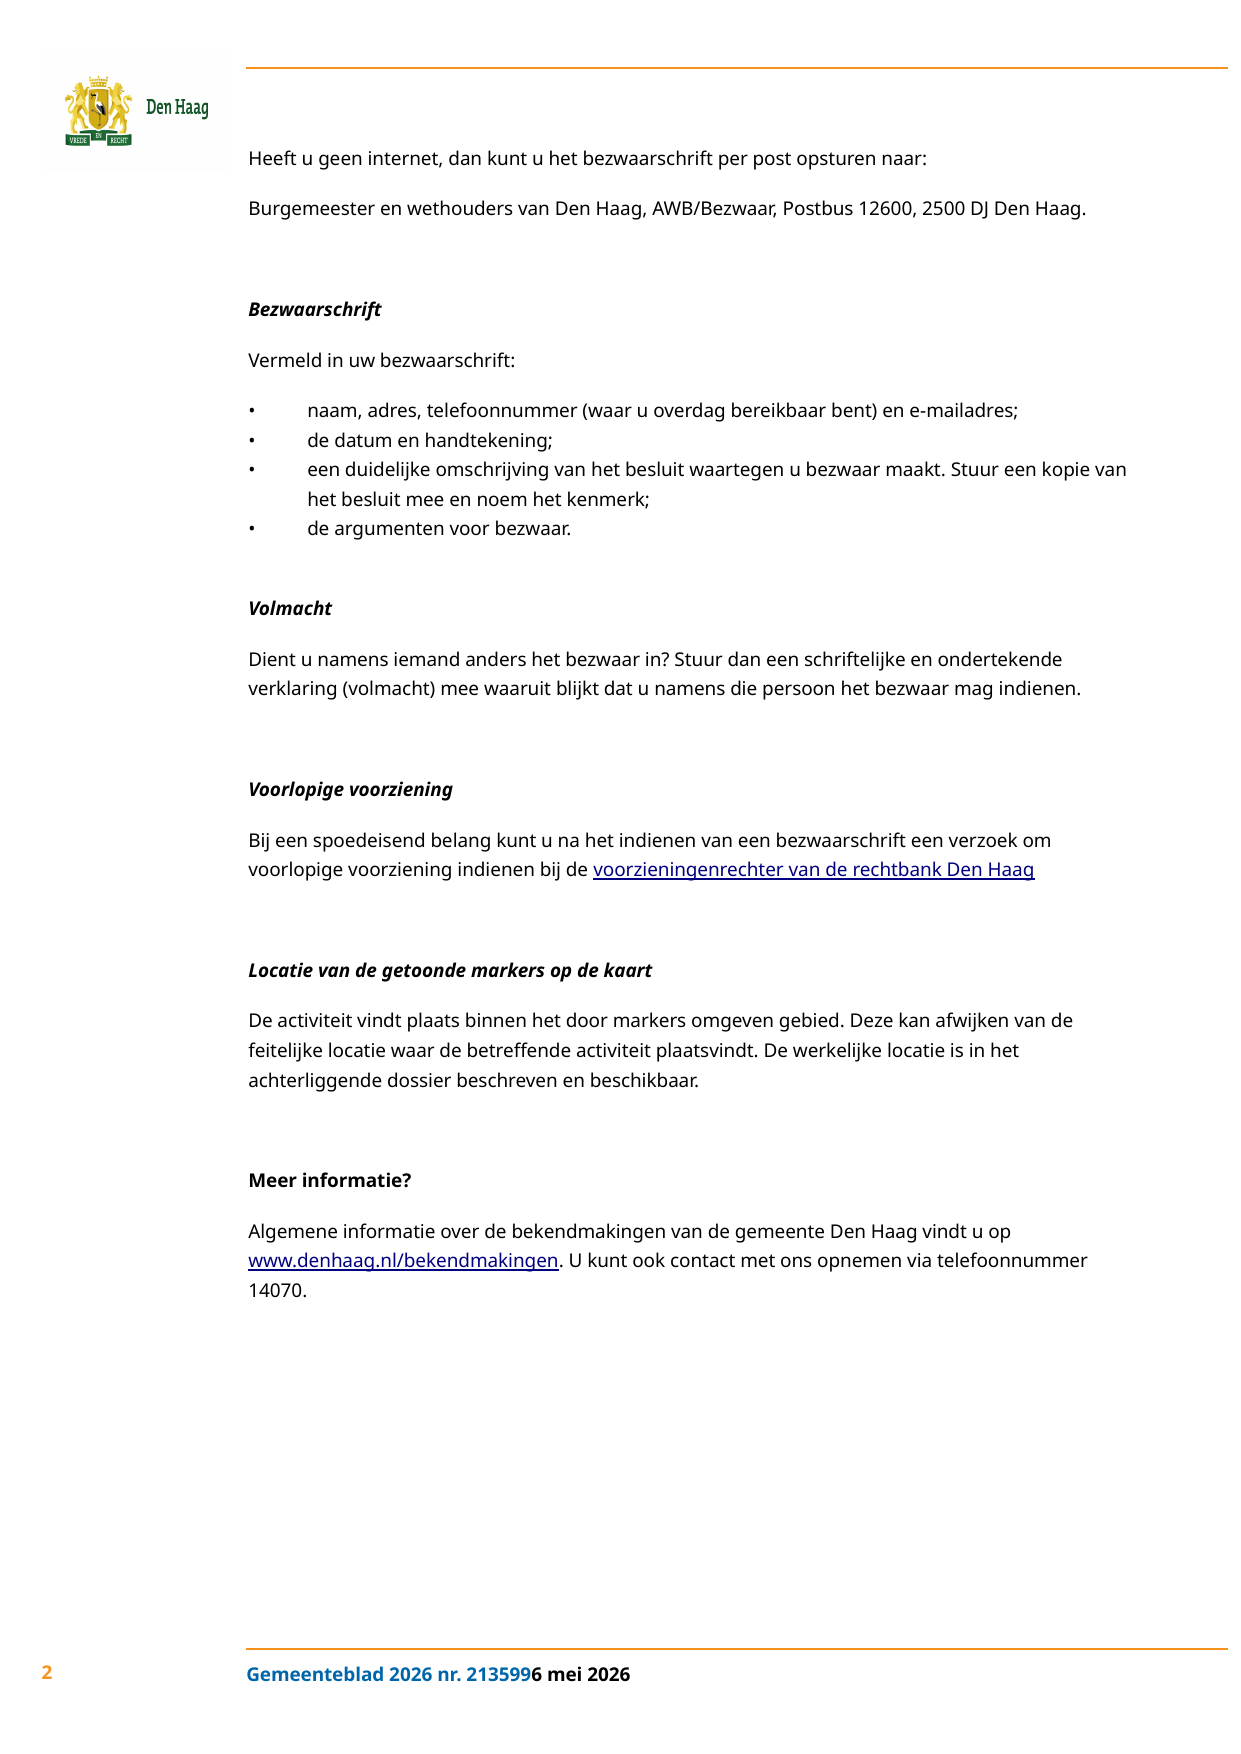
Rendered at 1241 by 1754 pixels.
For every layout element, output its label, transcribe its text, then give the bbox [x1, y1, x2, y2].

text Meer informatie? [248, 1168, 1152, 1193]
text Vermeld in uw bezwaarschrift: [248, 347, 1152, 373]
text Bij een spoedeisend belang kunt u na het indienen van een bezwaarschrift een verzoek om voorlopige voorziening indienen bij de voorzieningenrechter van de rechtbank Den Haag [248, 827, 1152, 882]
text Volmacht [248, 596, 1152, 621]
list de datum en handtekening; [248, 427, 1152, 453]
text Bezwaarschrift [248, 296, 1152, 322]
picture [41, 47, 231, 172]
text Heeft u geen internet, dan kunt u het bezwaarschrift per post opsturen naar: [248, 145, 1152, 171]
list naam, adres, telefoonnummer (waar u overdag bereikbaar bent) en e-mailadres; [248, 397, 1152, 423]
list een duidelijke omschrijving van het besluit waartegen u bezwaar maakt. Stuur een kopie van het besluit mee en noem het kenmerk; [248, 456, 1152, 512]
text Algemene informatie over de bekendmakingen van de gemeente Den Haag vindt u op www.denhaag.nl/bekendmakingen. U kunt ook contact met ons opnemen via telefoonnummer 14070. [248, 1218, 1152, 1303]
text Burgemeester en wethouders van Den Haag, AWB/Bezwaar, Postbus 12600, 2500 DJ Den Haag. [248, 196, 1152, 221]
text Locatie van de getoonde markers op de kaart [248, 957, 1152, 983]
list de argumenten voor bezwaar. [248, 516, 1152, 541]
text Voorlopige voorziening [248, 776, 1152, 802]
text De activiteit vindt plaats binnen het door markers omgeven gebied. Deze kan afwijken van de feitelijke locatie waar de betreffende activiteit plaatsvindt. De werkelijke locatie is in het achterliggende dossier beschreven en beschikbaar. [248, 1008, 1152, 1093]
text Dient u namens iemand anders het bezwaar in? Stuur dan een schriftelijke en ondertekende verklaring (volmacht) mee waaruit blijkt dat u namens die persoon het bezwaar mag indienen. [248, 646, 1152, 701]
